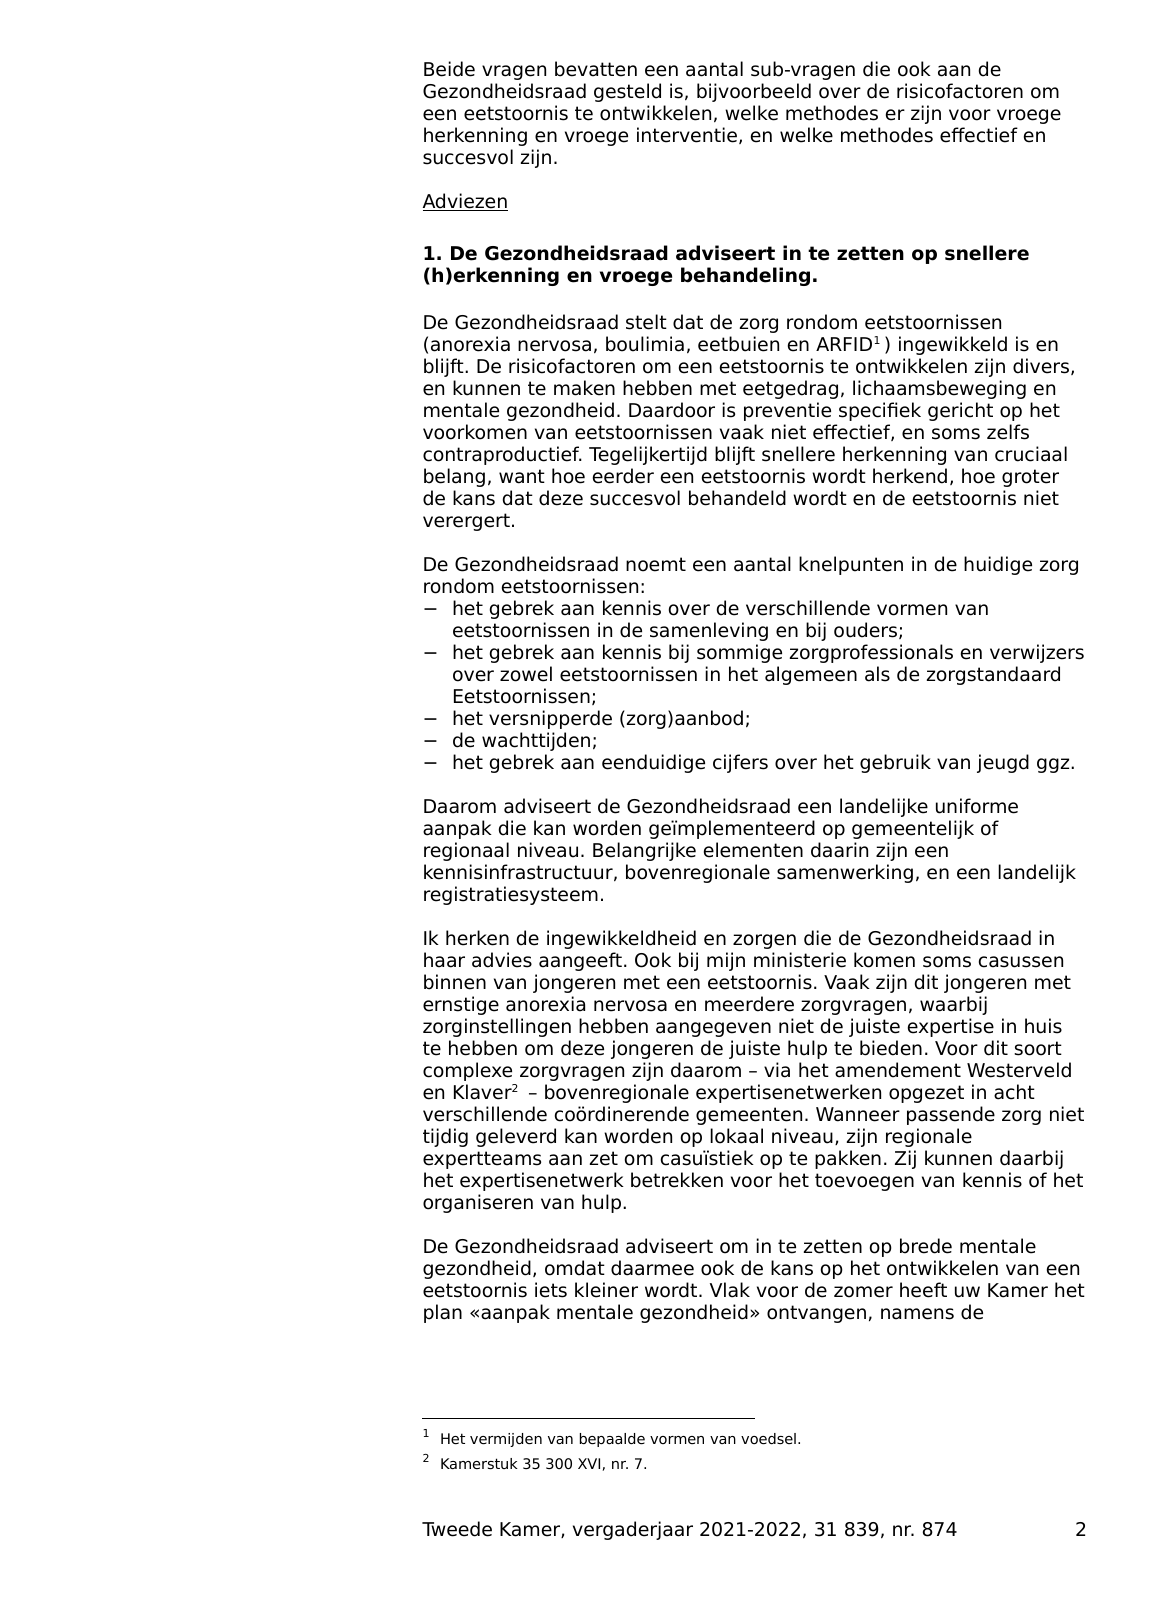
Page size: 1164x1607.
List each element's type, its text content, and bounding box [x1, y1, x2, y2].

text − het gebrek aan eenduidige cijfers over het gebruik van jeugd ggz. [422, 752, 1087, 774]
subtitle Adviezen [422, 191, 1087, 213]
text Ik herken de ingewikkeldheid en zorgen die de Gezondheidsraad in haar advies aangeeft. Ook bij mijn ministerie komen soms casussen binnen van jongeren met een eetstoornis. Vaak zijn dit jongeren met ernstige anorexia nervosa en meerdere zorgvragen, waarbij zorginstellingen hebben aangegeven niet de juiste expertise in huis te hebben om deze jongeren de juiste hulp te bieden. Voor dit soort complexe zorgvragen zijn daarom – via het amendement Westerveld en Klaver – bovenregionale expertisenetwerken opgezet in acht verschillende coördinerende gemeenten. Wanneer passende zorg niet tijdig geleverd kan worden op lokaal niveau, zijn regionale expertteams aan zet om casuïstiek op te pakken. Zij kunnen daarbij het expertisenetwerk betrekken voor het toevoegen van kennis of het organiseren van hulp. [422, 928, 1087, 1214]
text Het vermijden van bepaalde vormen van voedsel. [422, 1427, 1087, 1449]
text − het gebrek aan kennis over de verschillende vormen van eetstoornissen in de samenleving en bij ouders; [422, 598, 1087, 642]
text − het gebrek aan kennis bij sommige zorgprofessionals en verwijzers over zowel eetstoornissen in het algemeen als de zorgstandaard Eetstoornissen; [422, 642, 1087, 708]
text − de wachttijden; [422, 730, 1087, 752]
subtitle 1. De Gezondheidsraad adviseert in te zetten op snellere (h)erkenning en vroege behandeling. [422, 243, 1087, 287]
text Daarom adviseert de Gezondheidsraad een landelijke uniforme aanpak die kan worden geïmplementeerd op gemeentelijk of regionaal niveau. Belangrijke elementen daarin zijn een kennisinfrastructuur, bovenregionale samenwerking, en een landelijk registratiesysteem. [422, 796, 1087, 906]
text Kamerstuk 35 300 XVI, nr. 7. [422, 1452, 1087, 1474]
text De Gezondheidsraad noemt een aantal knelpunten in de huidige zorg rondom eetstoornissen: [422, 554, 1087, 598]
text Beide vragen bevatten een aantal sub-vragen die ook aan de Gezondheidsraad gesteld is, bijvoorbeeld over de risicofactoren om een eetstoornis te ontwikkelen, welke methodes er zijn voor vroege herkenning en vroege interventie, en welke methodes effectief en succesvol zijn. [422, 59, 1087, 169]
text De Gezondheidsraad stelt dat de zorg rondom eetstoornissen (anorexia nervosa, boulimia, eetbuien en ARFID) ingewikkeld is en blijft. De risicofactoren om een eetstoornis te ontwikkelen zijn divers, en kunnen te maken hebben met eetgedrag, lichaamsbeweging en mentale gezondheid. Daardoor is preventie specifiek gericht op het voorkomen van eetstoornissen vaak niet effectief, en soms zelfs contraproductief. Tegelijkertijd blijft snellere herkenning van cruciaal belang, want hoe eerder een eetstoornis wordt herkend, hoe groter de kans dat deze succesvol behandeld wordt en de eetstoornis niet verergert. [422, 312, 1087, 532]
text − het versnipperde (zorg)aanbod; [422, 708, 1087, 730]
text De Gezondheidsraad adviseert om in te zetten op brede mentale gezondheid, omdat daarmee ook de kans op het ontwikkelen van een eetstoornis iets kleiner wordt. Vlak voor de zomer heeft uw Kamer het plan «aanpak mentale gezondheid» ontvangen, namens de [422, 1236, 1087, 1368]
